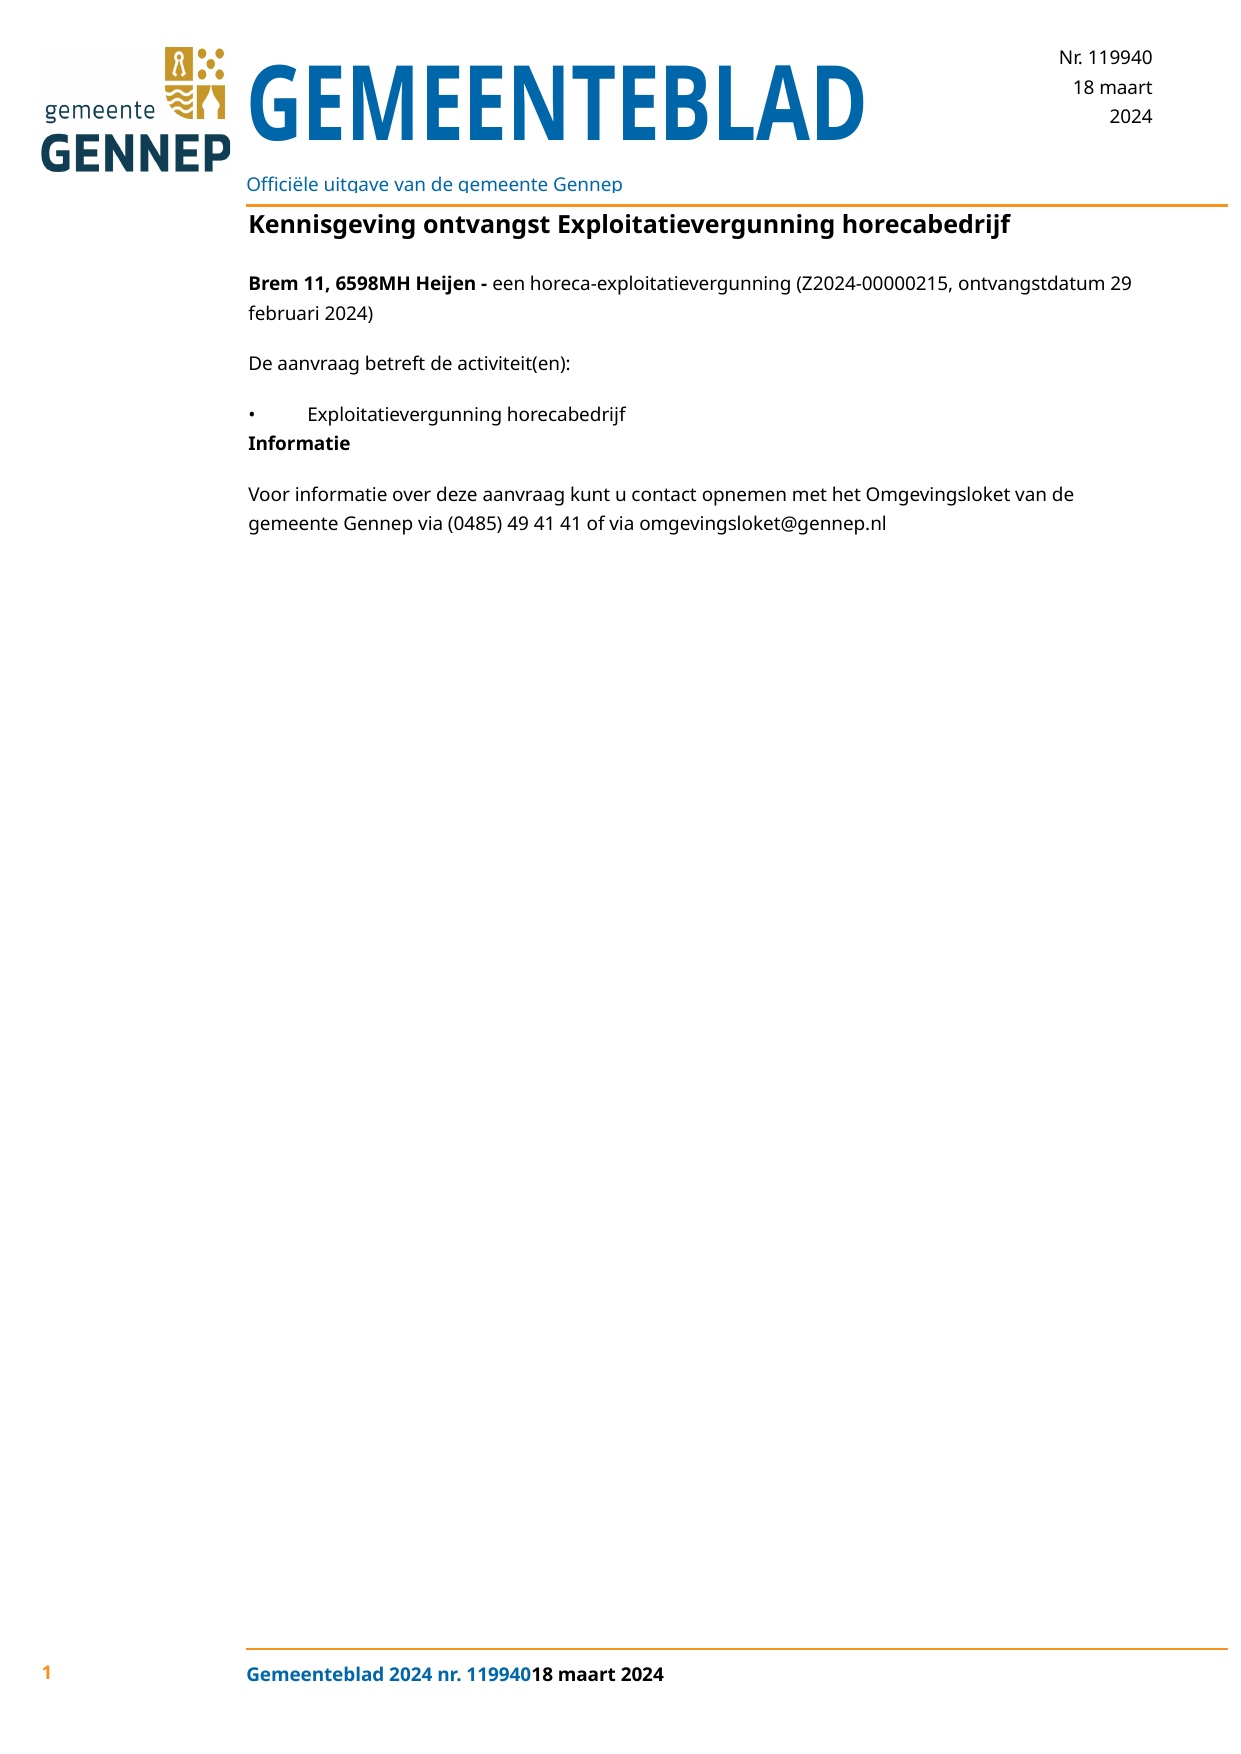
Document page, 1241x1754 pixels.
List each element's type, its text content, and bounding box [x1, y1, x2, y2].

text Kennisgeving ontvangst Exploitatievergunning horecabedrijf [248, 207, 1152, 241]
picture [41, 47, 231, 172]
text De aanvraag betreft de activiteit(en): [248, 350, 1152, 376]
text Brem 11, 6598MH Heijen - een horeca-exploitatievergunning (Z2024-00000215, ontvangstdatum 29 februari 2024) [248, 270, 1152, 326]
text Voor informatie over deze aanvraag kunt u contact opnemen met het Omgevingsloket van de gemeente Gennep via (0485) 49 41 41 of via omgevingsloket@gennep.nl [248, 481, 1152, 536]
text Informatie [248, 430, 1152, 456]
list Exploitatievergunning horecabedrijf [248, 401, 1152, 426]
